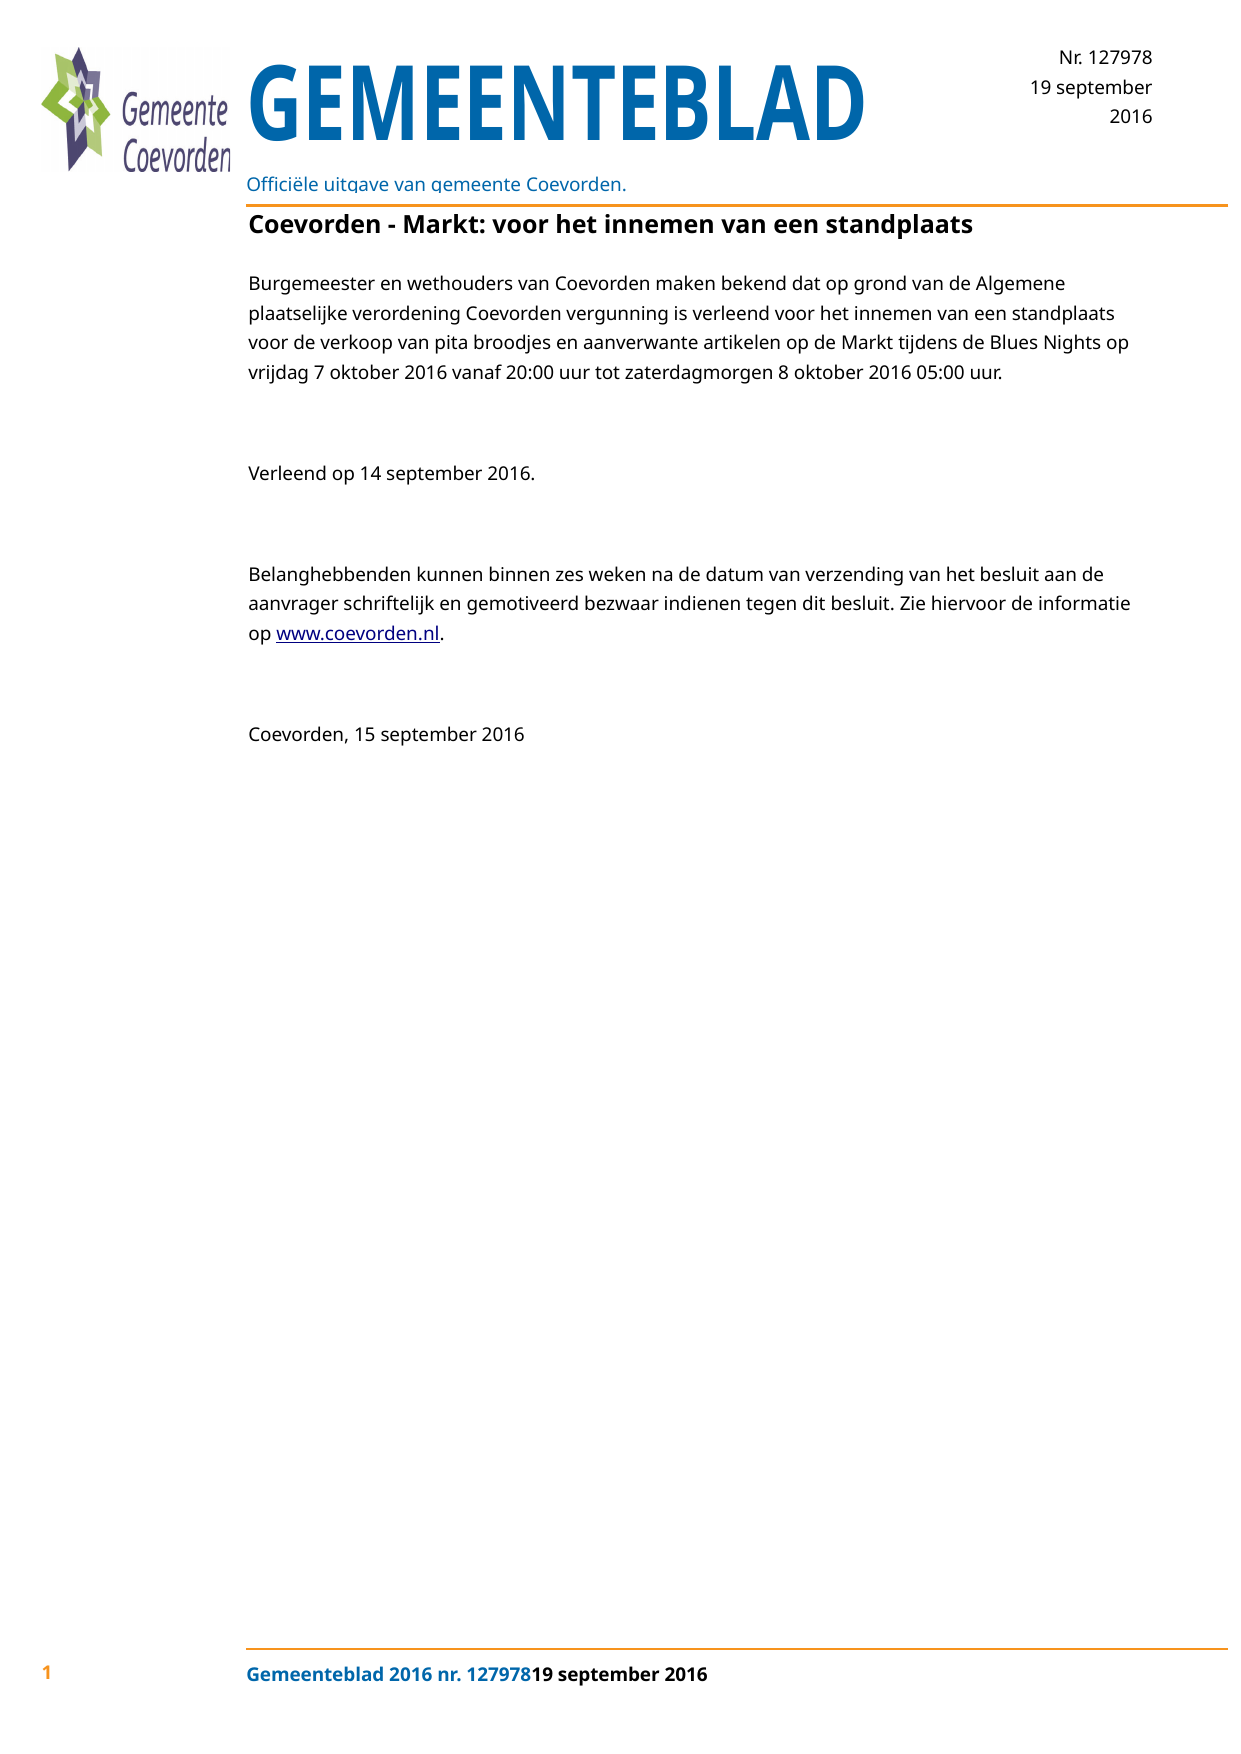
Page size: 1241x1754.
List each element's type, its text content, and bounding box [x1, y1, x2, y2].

text Coevorden, 15 september 2016 [248, 721, 1152, 746]
text Burgemeester en wethouders van Coevorden maken bekend dat op grond van de Algemene plaatselijke verordening Coevorden vergunning is verleend voor het innemen van een standplaats voor de verkoop van pita broodjes en aanverwante artikelen op de Markt tijdens de Blues Nights op vrijdag 7 oktober 2016 vanaf 20:00 uur tot zaterdagmorgen 8 oktober 2016 05:00 uur. [248, 270, 1152, 385]
text Verleend op 14 september 2016. [248, 460, 1152, 486]
picture [41, 47, 231, 172]
text Coevorden - Markt: voor het innemen van een standplaats [248, 207, 1152, 241]
text Belanghebbenden kunnen binnen zes weken na de datum van verzending van het besluit aan de aanvrager schriftelijk en gemotiveerd bezwaar indienen tegen dit besluit. Zie hiervoor de informatie op www.coevorden.nl. [248, 561, 1152, 646]
